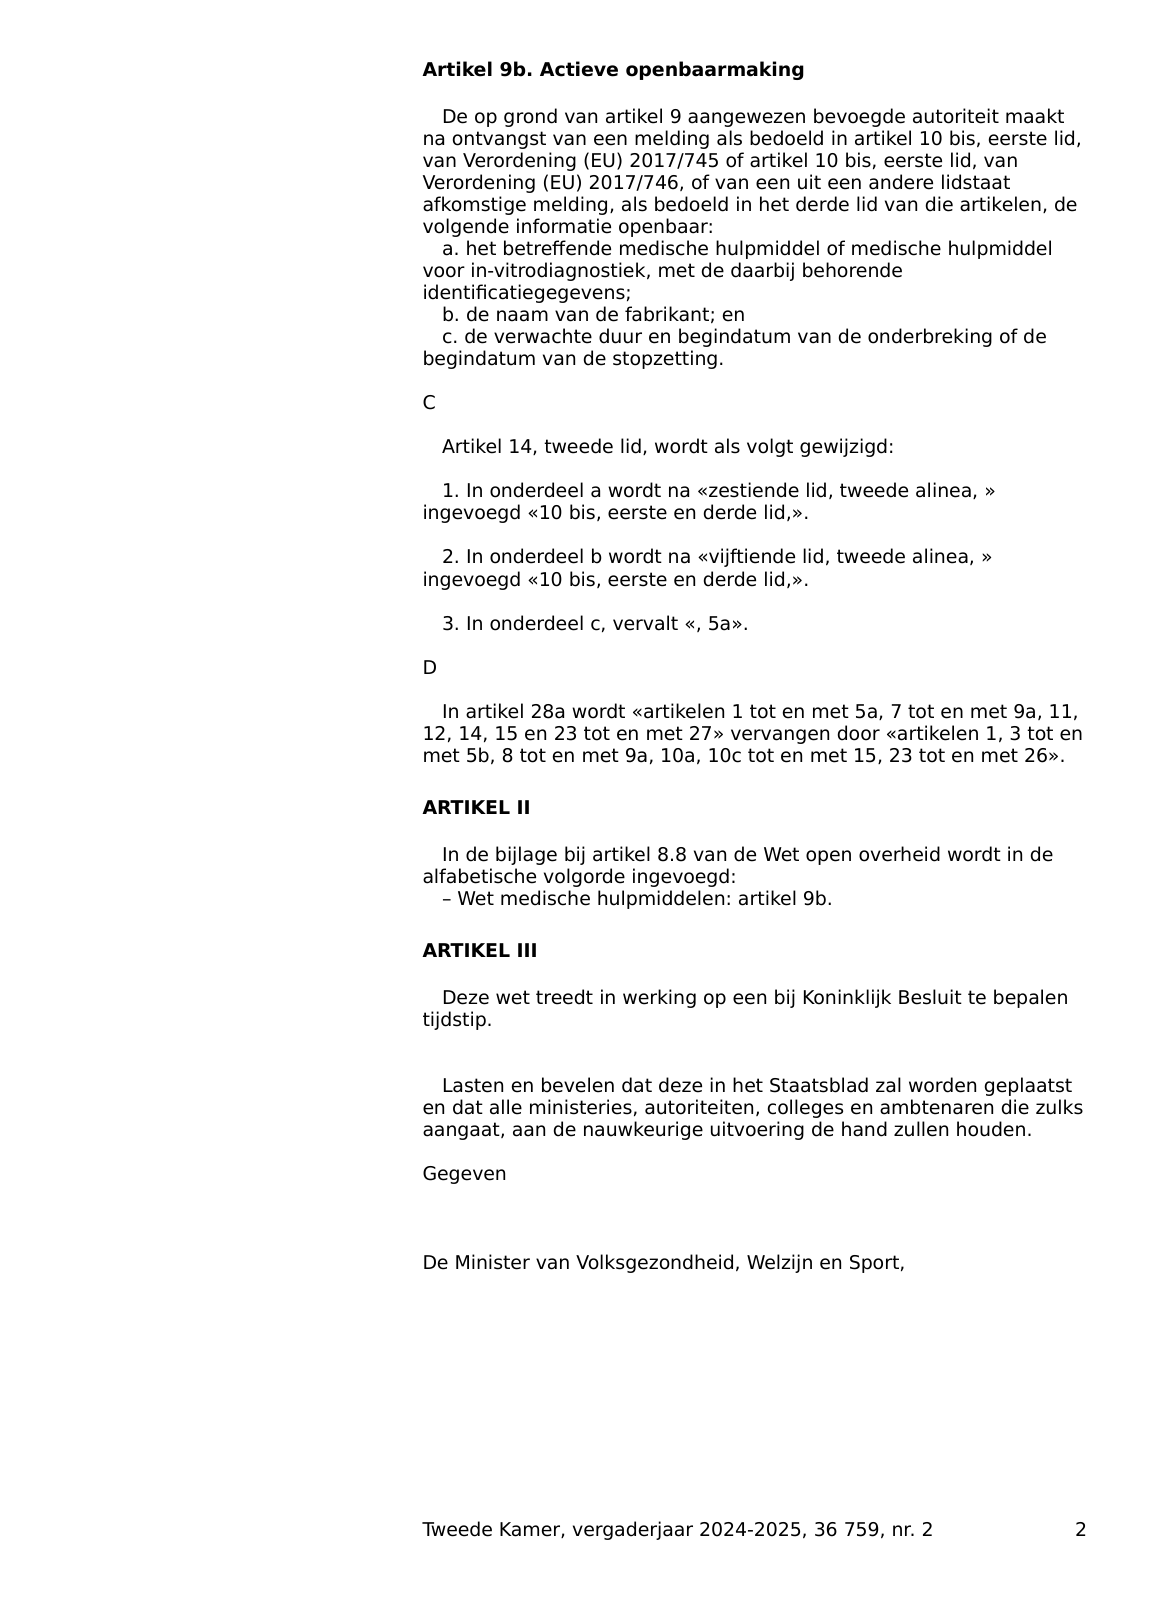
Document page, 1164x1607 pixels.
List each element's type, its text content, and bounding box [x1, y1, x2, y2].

text c. de verwachte duur en begindatum van de onderbreking of de begindatum van de stopzetting. [422, 326, 1087, 370]
subtitle Artikel 9b. Actieve openbaarmaking [422, 59, 1087, 81]
text Lasten en bevelen dat deze in het Staatsblad zal worden geplaatst en dat alle ministeries, autoriteiten, colleges en ambtenaren die zulks aangaat, aan de nauwkeurige uitvoering de hand zullen houden. [422, 1075, 1087, 1141]
text b. de naam van de fabrikant; en [422, 304, 1087, 326]
text 3. In onderdeel c, vervalt «, 5a». [422, 613, 1087, 634]
text D [422, 657, 1087, 679]
text 1. In onderdeel a wordt na «zestiende lid, tweede alinea, » ingevoegd «10 bis, eerste en derde lid,». [422, 480, 1087, 524]
text a. het betreffende medische hulpmiddel of medische hulpmiddel voor in-vitrodiagnostiek, met de daarbij behorende identificatiegegevens; [422, 238, 1087, 304]
text – Wet medische hulpmiddelen: artikel 9b. [422, 888, 1087, 910]
text In de bijlage bij artikel 8.8 van de Wet open overheid wordt in de alfabetische volgorde ingevoegd: [422, 844, 1087, 888]
text Artikel 14, tweede lid, wordt als volgt gewijzigd: [422, 436, 1087, 458]
subtitle ARTIKEL III [422, 940, 1087, 962]
subtitle ARTIKEL II [422, 797, 1087, 819]
text C [422, 392, 1087, 414]
text De Minister van Volksgezondheid, Welzijn en Sport, [422, 1252, 1087, 1274]
text Gegeven [422, 1163, 1087, 1185]
text De op grond van artikel 9 aangewezen bevoegde autoriteit maakt na ontvangst van een melding als bedoeld in artikel 10 bis, eerste lid, van Verordening (EU) 2017/745 of artikel 10 bis, eerste lid, van Verordening (EU) 2017/746, of van een uit een andere lidstaat afkomstige melding, als bedoeld in het derde lid van die artikelen, de volgende informatie openbaar: [422, 106, 1087, 238]
text In artikel 28a wordt «artikelen 1 tot en met 5a, 7 tot en met 9a, 11, 12, 14, 15 en 23 tot en met 27» vervangen door «artikelen 1, 3 tot en met 5b, 8 tot en met 9a, 10a, 10c tot en met 15, 23 tot en met 26». [422, 701, 1087, 767]
text 2. In onderdeel b wordt na «vijftiende lid, tweede alinea, » ingevoegd «10 bis, eerste en derde lid,». [422, 546, 1087, 590]
text Deze wet treedt in werking op een bij Koninklijk Besluit te bepalen tijdstip. [422, 987, 1087, 1031]
